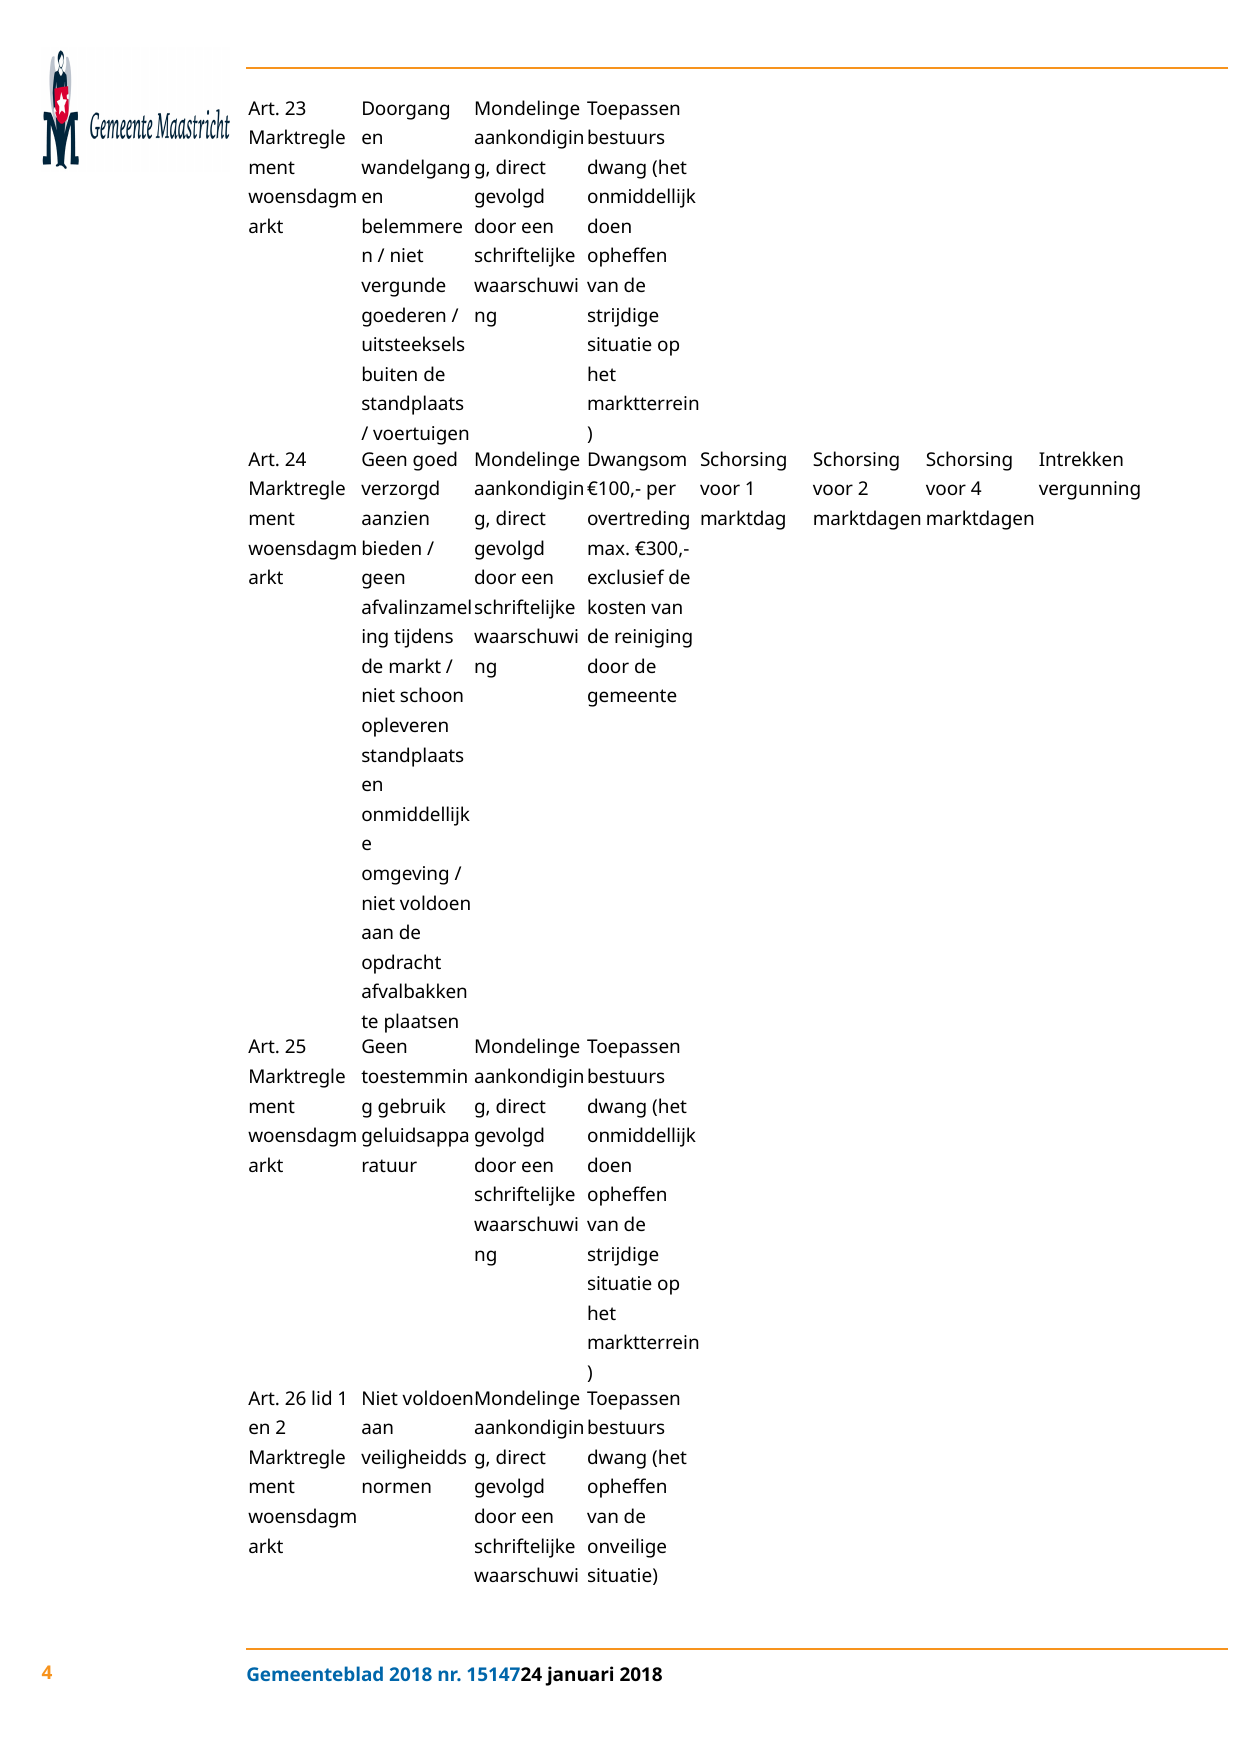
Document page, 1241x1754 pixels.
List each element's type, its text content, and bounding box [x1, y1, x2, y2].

picture [41, 47, 231, 172]
table_cell [1039, 1034, 1152, 1385]
table_cell Intrekken vergunning [1039, 446, 1152, 1034]
table_cell Toepassen bestuurs dwang (het onmiddellijk doen opheffen van de strijdige situatie op het marktterrein) [587, 1034, 700, 1385]
table_cell Niet voldoen aan veiligheiddsnormen [361, 1385, 474, 1588]
table_cell [926, 95, 1038, 446]
table_cell Art. 23 Marktreglement woensdagmarkt [248, 95, 361, 446]
table_cell Schorsing voor 2 marktdagen [813, 446, 926, 1034]
table_cell Art. 25 Marktreglement woensdagmarkt [248, 1034, 361, 1385]
table_cell Toepassen bestuurs dwang (het opheffen van de onveilige situatie) [587, 1385, 700, 1588]
table_cell Toepassen bestuurs dwang (het onmiddellijk doen opheffen van de strijdige situatie op het marktterrein) [587, 95, 700, 446]
table_cell [813, 1385, 926, 1588]
table_cell [813, 1034, 926, 1385]
table_cell Geen goed verzorgd aanzien bieden / geen afvalinzameling tijdens de markt / niet schoon opleveren standplaats en onmiddellijke omgeving / niet voldoen aan de opdracht afvalbakken te plaatsen [361, 446, 474, 1034]
table_cell Schorsing voor 1 marktdag [700, 446, 813, 1034]
table_cell Doorgang en wandelgangen belemmeren / niet vergunde goederen / uitsteeksels buiten de standplaats / voertuigen [361, 95, 474, 446]
table_cell Mondelinge aankondiging, direct gevolgd door een schriftelijke waarschuwi [474, 1385, 587, 1588]
table_cell [926, 1385, 1038, 1588]
table_cell [1039, 95, 1152, 446]
table_cell [1039, 1385, 1152, 1588]
table_cell [813, 95, 926, 446]
table_cell Art. 24 Marktreglement woensdagmarkt [248, 446, 361, 1034]
table_cell Mondelinge aankondiging, direct gevolgd door een schriftelijke waarschuwing [474, 95, 587, 446]
table_cell [700, 1385, 813, 1588]
table_cell Art. 26 lid 1 en 2 Marktreglement woensdagmarkt [248, 1385, 361, 1588]
table_cell [926, 1034, 1038, 1385]
table_cell Dwangsom €100,- per overtreding max. €300,- exclusief de kosten van de reiniging door de gemeente [587, 446, 700, 1034]
table_cell [700, 1034, 813, 1385]
table_cell Geen toestemming gebruik geluidsapparatuur [361, 1034, 474, 1385]
table_cell Schorsing voor 4 marktdagen [926, 446, 1038, 1034]
table_cell Mondelinge aankondiging, direct gevolgd door een schriftelijke waarschuwing [474, 446, 587, 1034]
table_cell [700, 95, 813, 446]
table_cell Mondelinge aankondiging, direct gevolgd door een schriftelijke waarschuwing [474, 1034, 587, 1385]
